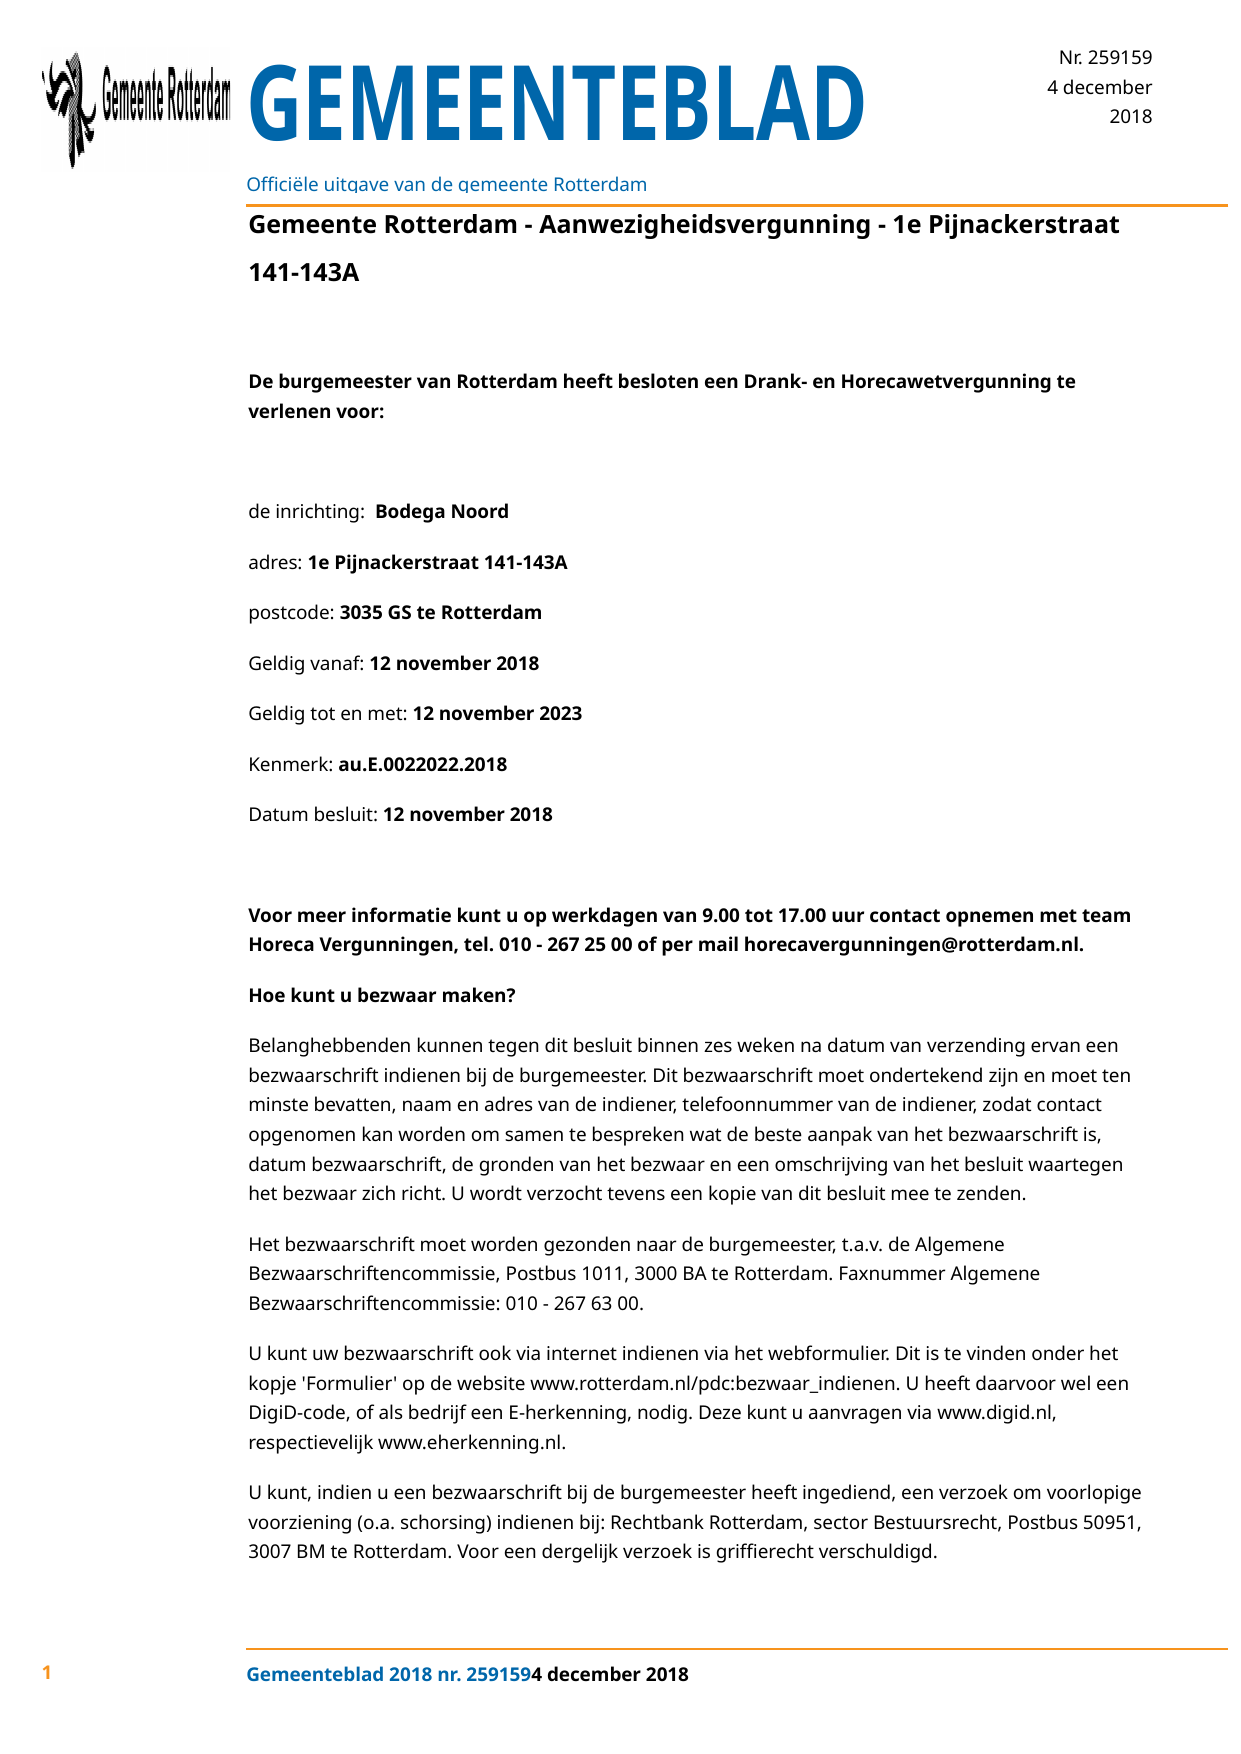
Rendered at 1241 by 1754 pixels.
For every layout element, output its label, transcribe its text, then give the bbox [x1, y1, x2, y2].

picture [41, 47, 231, 172]
text U kunt, indien u een bezwaarschrift bij de burgemeester heeft ingediend, een verzoek om voorlopige voorziening (o.a. schorsing) indienen bij: Rechtbank Rotterdam, sector Bestuursrecht, Postbus 50951, 3007 BM te Rotterdam. Voor een dergelijk verzoek is griffierecht verschuldigd. [248, 1479, 1152, 1564]
text de inrichting: Bodega Noord [248, 499, 1152, 524]
text Hoe kunt u bezwaar maken? [248, 982, 1152, 1008]
text De burgemeester van Rotterdam heeft besloten een Drank- en Horecawetvergunning te verlenen voor: [248, 368, 1152, 424]
text Geldig vanaf: 12 november 2018 [248, 650, 1152, 676]
text Belanghebbenden kunnen tegen dit besluit binnen zes weken na datum van verzending ervan een bezwaarschrift indienen bij de burgemeester. Dit bezwaarschrift moet ondertekend zijn en moet ten minste bevatten, naam en adres van de indiener, telefoonnummer van de indiener, zodat contact opgenomen kan worden om samen te bespreken wat de beste aanpak van het bezwaarschrift is, datum bezwaarschrift, de gronden van het bezwaar en een omschrijving van het besluit waartegen het bezwaar zich richt. U wordt verzocht tevens een kopie van dit besluit mee te zenden. [248, 1032, 1152, 1206]
text Geldig tot en met: 12 november 2023 [248, 700, 1152, 726]
text adres: 1e Pijnackerstraat 141-143A [248, 549, 1152, 575]
text Kenmerk: au.E.0022022.2018 [248, 751, 1152, 777]
text Het bezwaarschrift moet worden gezonden naar de burgemeester, t.a.v. de Algemene Bezwaarschriftencommissie, Postbus 1011, 3000 BA te Rotterdam. Faxnummer Algemene Bezwaarschriftencommissie: 010 - 267 63 00. [248, 1231, 1152, 1316]
text U kunt uw bezwaarschrift ook via internet indienen via het webformulier. Dit is te vinden onder het kopje 'Formulier' op de website www.rotterdam.nl/pdc:bezwaar_indienen. U heeft daarvoor wel een DigiD-code, of als bedrijf een E-herkenning, nodig. Deze kunt u aanvragen via www.digid.nl, respectievelijk www.eherkenning.nl. [248, 1340, 1152, 1455]
text postcode: 3035 GS te Rotterdam [248, 599, 1152, 625]
text Datum besluit: 12 november 2018 [248, 801, 1152, 827]
text Voor meer informatie kunt u op werkdagen van 9.00 tot 17.00 uur contact opnemen met team Horeca Vergunningen, tel. 010 - 267 25 00 of per mail horecavergunningen@rotterdam.nl. [248, 902, 1152, 957]
text Gemeente Rotterdam - Aanwezigheidsvergunning - 1e Pijnackerstraat 141-143A [248, 207, 1152, 288]
